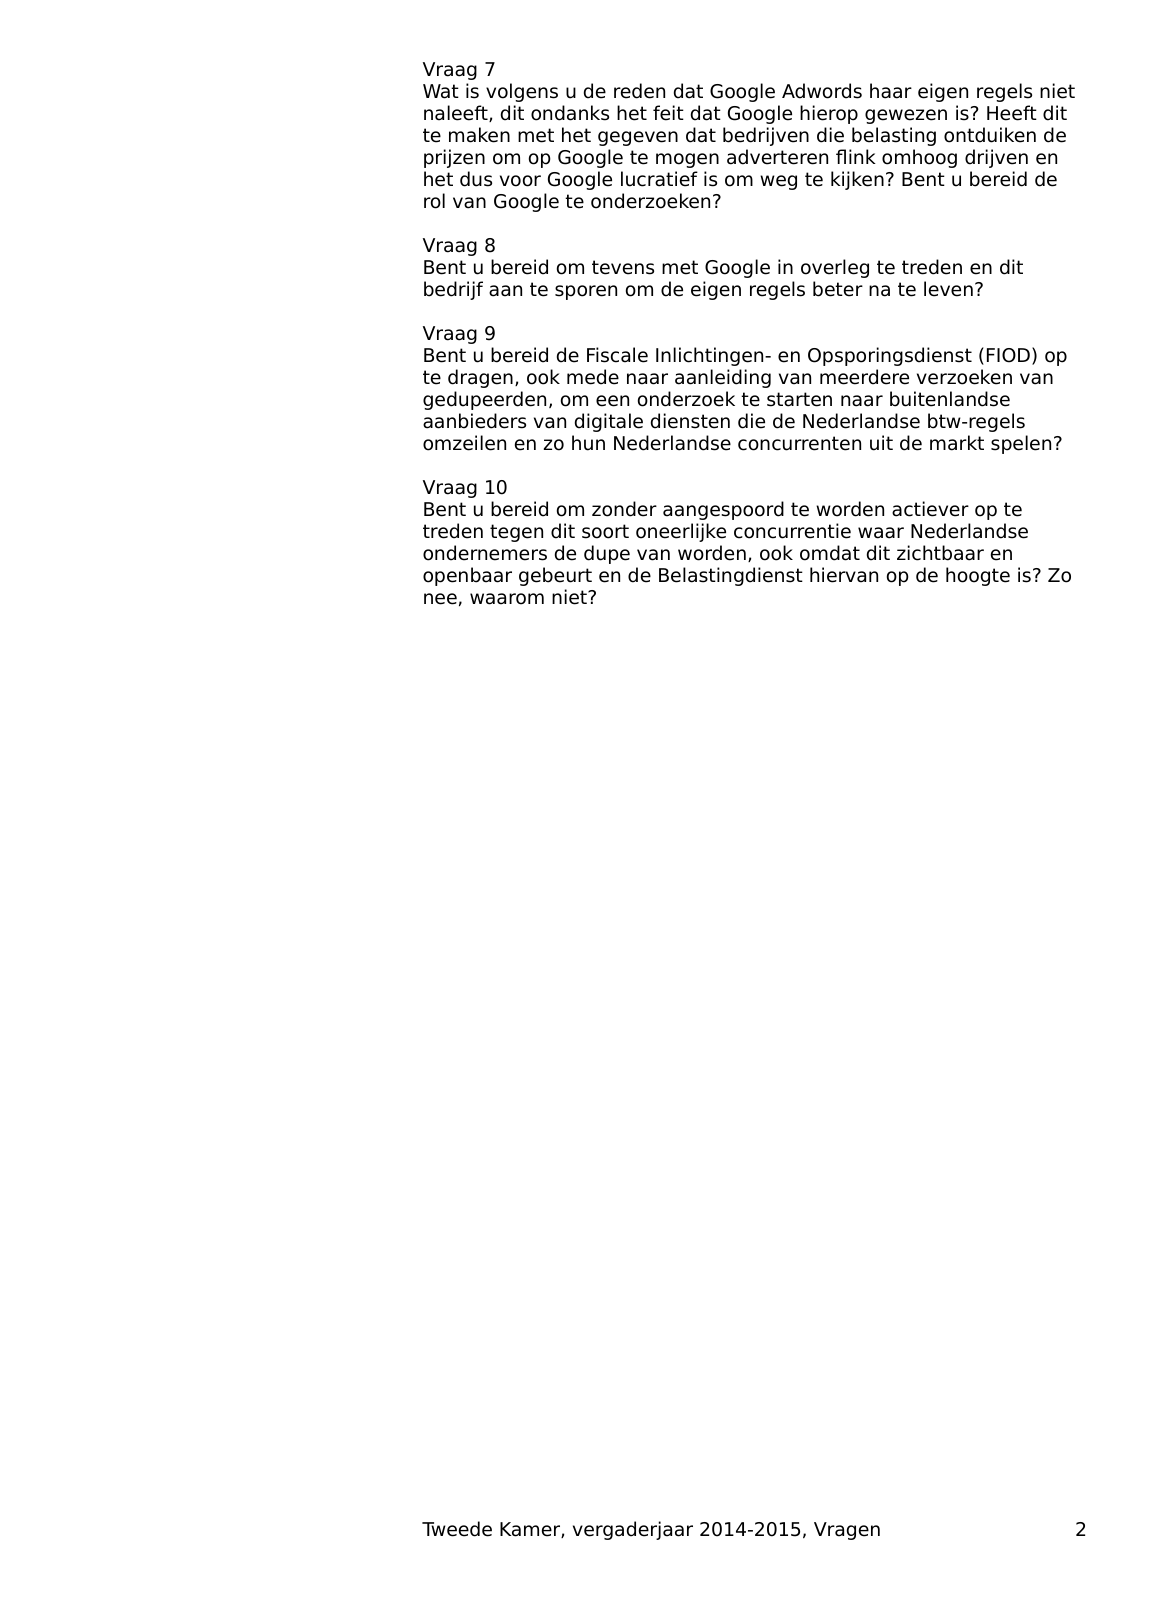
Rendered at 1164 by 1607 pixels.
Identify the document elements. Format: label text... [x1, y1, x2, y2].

text Bent u bereid om tevens met Google in overleg te treden en dit bedrijf aan te sporen om de eigen regels beter na te leven? [422, 257, 1087, 301]
text Vraag 7 [422, 59, 1087, 81]
text Bent u bereid om zonder aangespoord te worden actiever op te treden tegen dit soort oneerlijke concurrentie waar Nederlandse ondernemers de dupe van worden, ook omdat dit zichtbaar en openbaar gebeurt en de Belastingdienst hiervan op de hoogte is? Zo nee, waarom niet? [422, 499, 1087, 609]
text Vraag 8 [422, 235, 1087, 257]
text Wat is volgens u de reden dat Google Adwords haar eigen regels niet naleeft, dit ondanks het feit dat Google hierop gewezen is? Heeft dit te maken met het gegeven dat bedrijven die belasting ontduiken de prijzen om op Google te mogen adverteren flink omhoog drijven en het dus voor Google lucratief is om weg te kijken? Bent u bereid de rol van Google te onderzoeken? [422, 81, 1087, 213]
text Vraag 9 [422, 323, 1087, 345]
text Bent u bereid de Fiscale Inlichtingen- en Opsporingsdienst (FIOD) op te dragen, ook mede naar aanleiding van meerdere verzoeken van gedupeerden, om een onderzoek te starten naar buitenlandse aanbieders van digitale diensten die de Nederlandse btw-regels omzeilen en zo hun Nederlandse concurrenten uit de markt spelen? [422, 345, 1087, 455]
text Vraag 10 [422, 477, 1087, 499]
